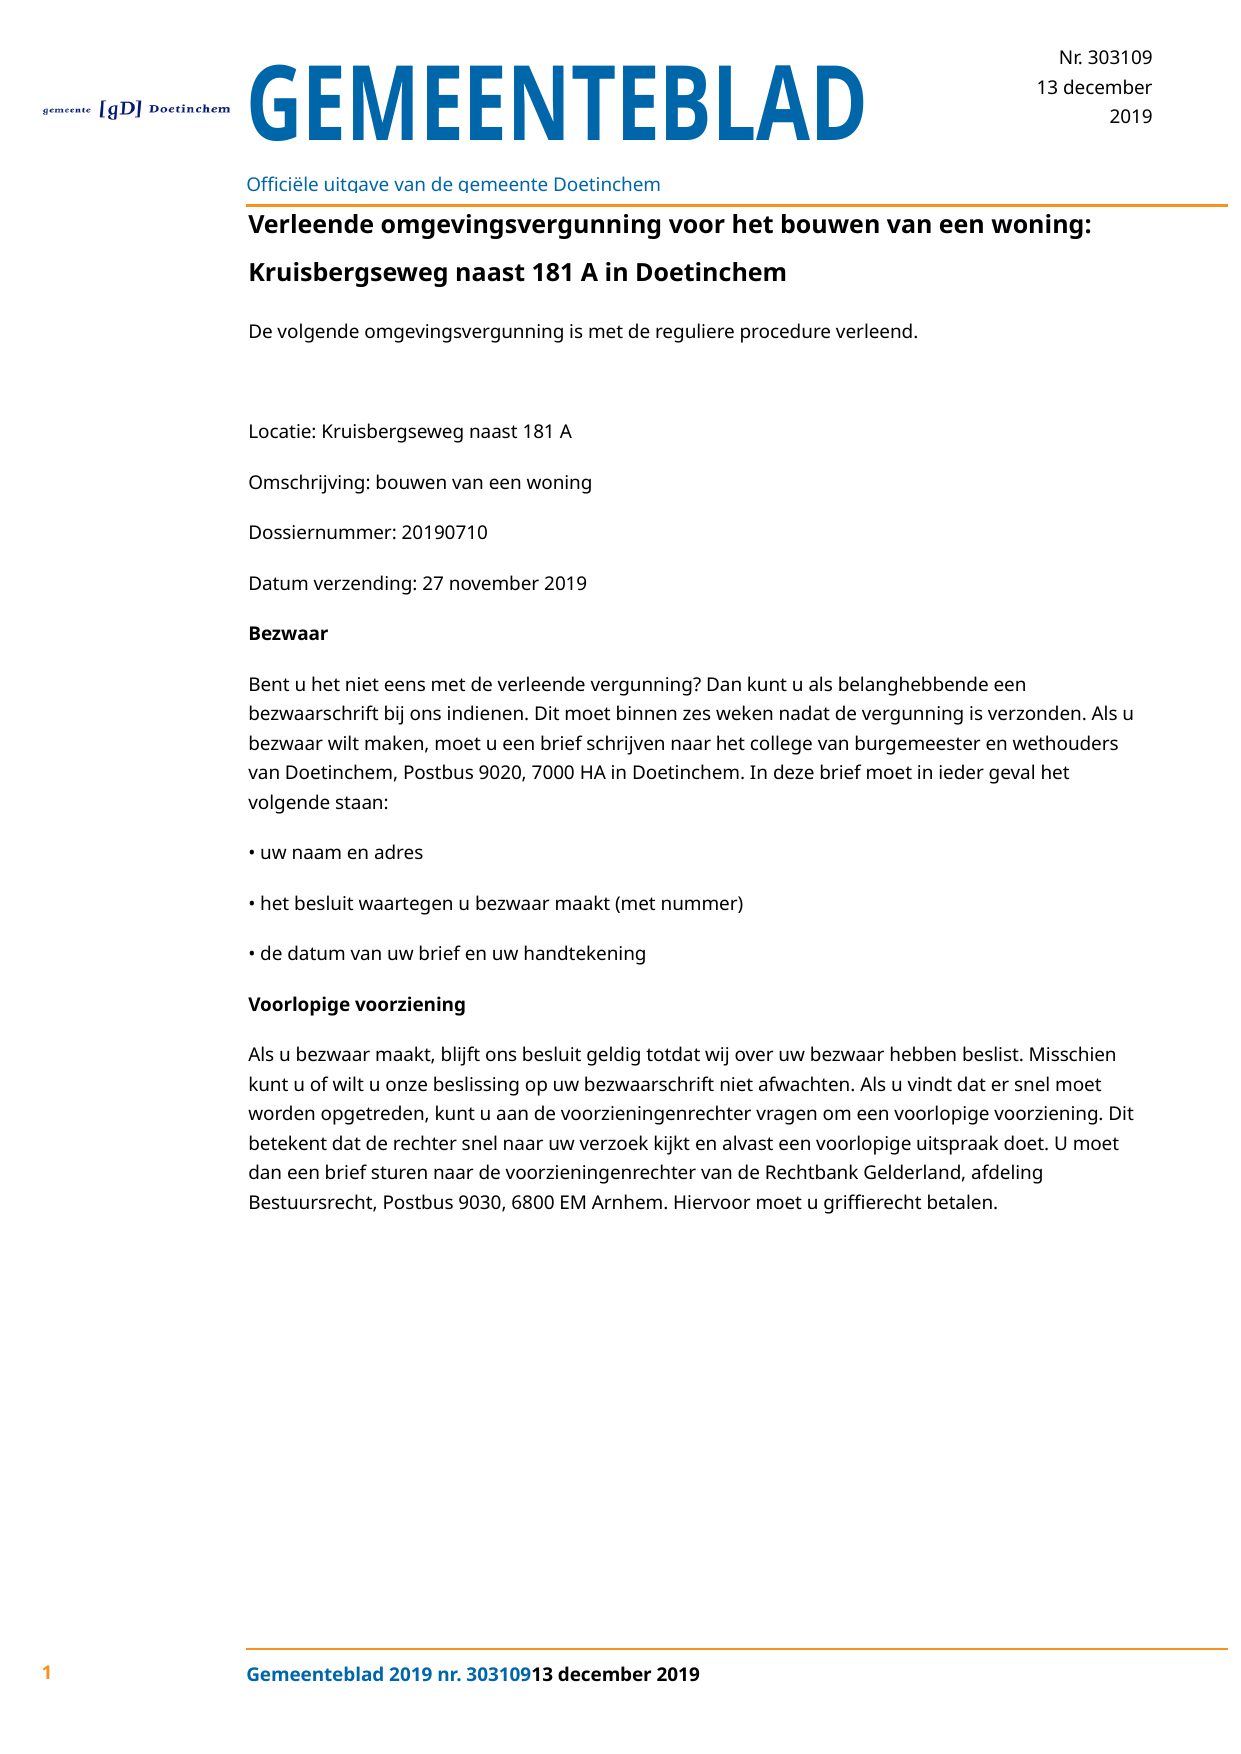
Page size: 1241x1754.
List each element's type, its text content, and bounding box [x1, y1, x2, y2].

text • uw naam en adres [248, 839, 1152, 865]
text Datum verzending: 27 november 2019 [248, 570, 1152, 596]
text • het besluit waartegen u bezwaar maakt (met nummer) [248, 890, 1152, 916]
text Bezwaar [248, 620, 1152, 646]
text • de datum van uw brief en uw handtekening [248, 940, 1152, 966]
picture [41, 47, 231, 172]
text Als u bezwaar maakt, blijft ons besluit geldig totdat wij over uw bezwaar hebben beslist. Misschien kunt u of wilt u onze beslissing op uw bezwaarschrift niet afwachten. Als u vindt dat er snel moet worden opgetreden, kunt u aan de voorzieningenrechter vragen om een voorlopige voorziening. Dit betekent dat de rechter snel naar uw verzoek kijkt en alvast een voorlopige uitspraak doet. U moet dan een brief sturen naar de voorzieningenrechter van de Rechtbank Gelderland, afdeling Bestuursrecht, Postbus 9030, 6800 EM Arnhem. Hiervoor moet u griffierecht betalen. [248, 1041, 1152, 1215]
text De volgende omgevingsvergunning is met de reguliere procedure verleend. [248, 318, 1152, 344]
text Dossiernummer: 20190710 [248, 519, 1152, 545]
text Omschrijving: bouwen van een woning [248, 469, 1152, 495]
text Locatie: Kruisbergseweg naast 181 A [248, 419, 1152, 444]
text Bent u het niet eens met de verleende vergunning? Dan kunt u als belanghebbende een bezwaarschrift bij ons indienen. Dit moet binnen zes weken nadat de vergunning is verzonden. Als u bezwaar wilt maken, moet u een brief schrijven naar het college van burgemeester en wethouders van Doetinchem, Postbus 9020, 7000 HA in Doetinchem. In deze brief moet in ieder geval het volgende staan: [248, 671, 1152, 815]
text Verleende omgevingsvergunning voor het bouwen van een woning: Kruisbergseweg naast 181 A in Doetinchem [248, 207, 1152, 288]
text Voorlopige voorziening [248, 991, 1152, 1017]
